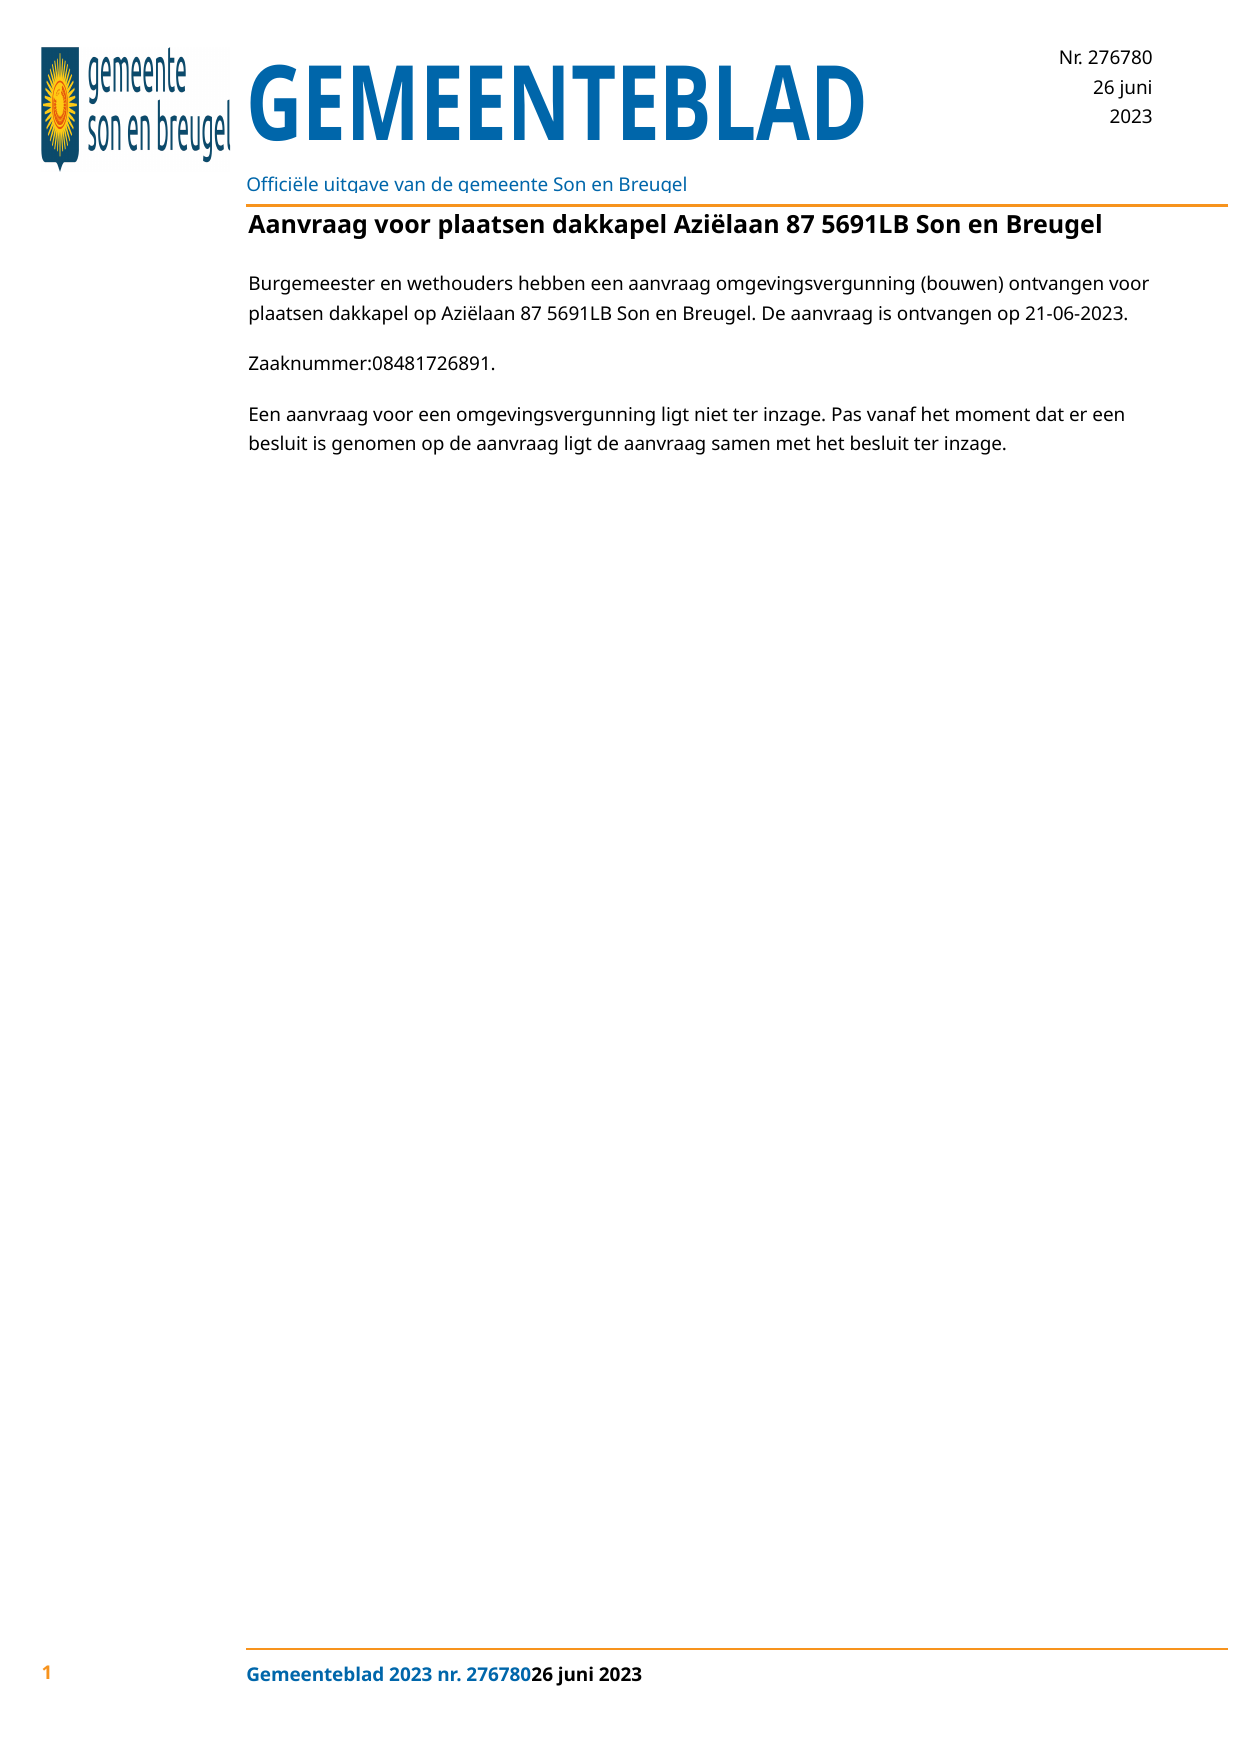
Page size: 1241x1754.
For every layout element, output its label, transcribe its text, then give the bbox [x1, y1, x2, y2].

text Een aanvraag voor een omgevingsvergunning ligt niet ter inzage. Pas vanaf het moment dat er een besluit is genomen op de aanvraag ligt de aanvraag samen met het besluit ter inzage. [248, 401, 1152, 456]
picture [41, 47, 231, 172]
text Aanvraag voor plaatsen dakkapel Aziëlaan 87 5691LB Son en Breugel [248, 207, 1152, 241]
text Zaaknummer:08481726891. [248, 350, 1152, 376]
text Burgemeester en wethouders hebben een aanvraag omgevingsvergunning (bouwen) ontvangen voor plaatsen dakkapel op Aziëlaan 87 5691LB Son en Breugel. De aanvraag is ontvangen op 21-06-2023. [248, 270, 1152, 326]
